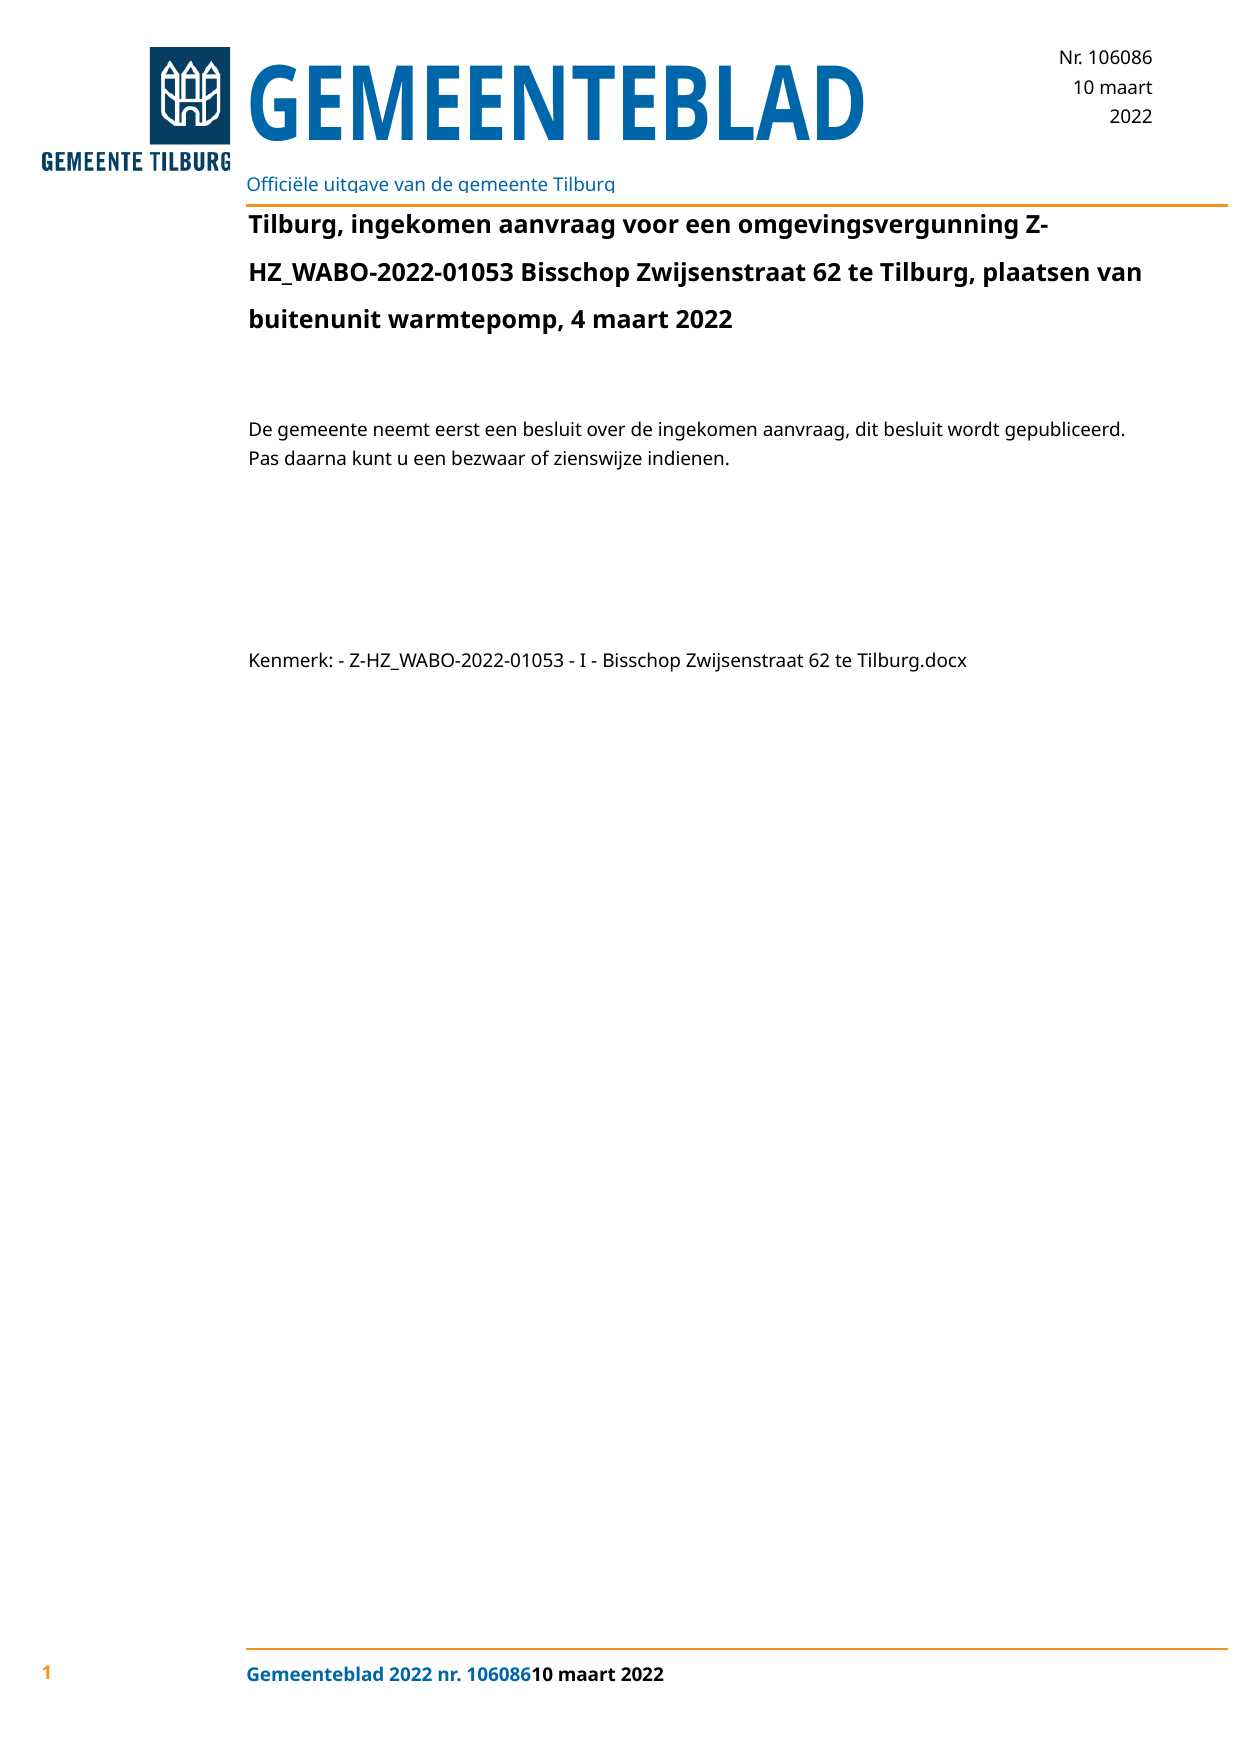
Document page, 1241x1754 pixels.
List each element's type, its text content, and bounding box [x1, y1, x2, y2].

text Tilburg, ingekomen aanvraag voor een omgevingsvergunning Z-HZ_WABO-2022-01053 Bisschop Zwijsenstraat 62 te Tilburg, plaatsen van buitenunit warmtepomp, 4 maart 2022 [248, 207, 1152, 336]
text De gemeente neemt eerst een besluit over de ingekomen aanvraag, dit besluit wordt gepubliceerd. Pas daarna kunt u een bezwaar of zienswijze indienen. [248, 416, 1152, 471]
picture [41, 47, 231, 172]
text Kenmerk: - Z-HZ_WABO-2022-01053 - I - Bisschop Zwijsenstraat 62 te Tilburg.docx [248, 647, 1152, 673]
